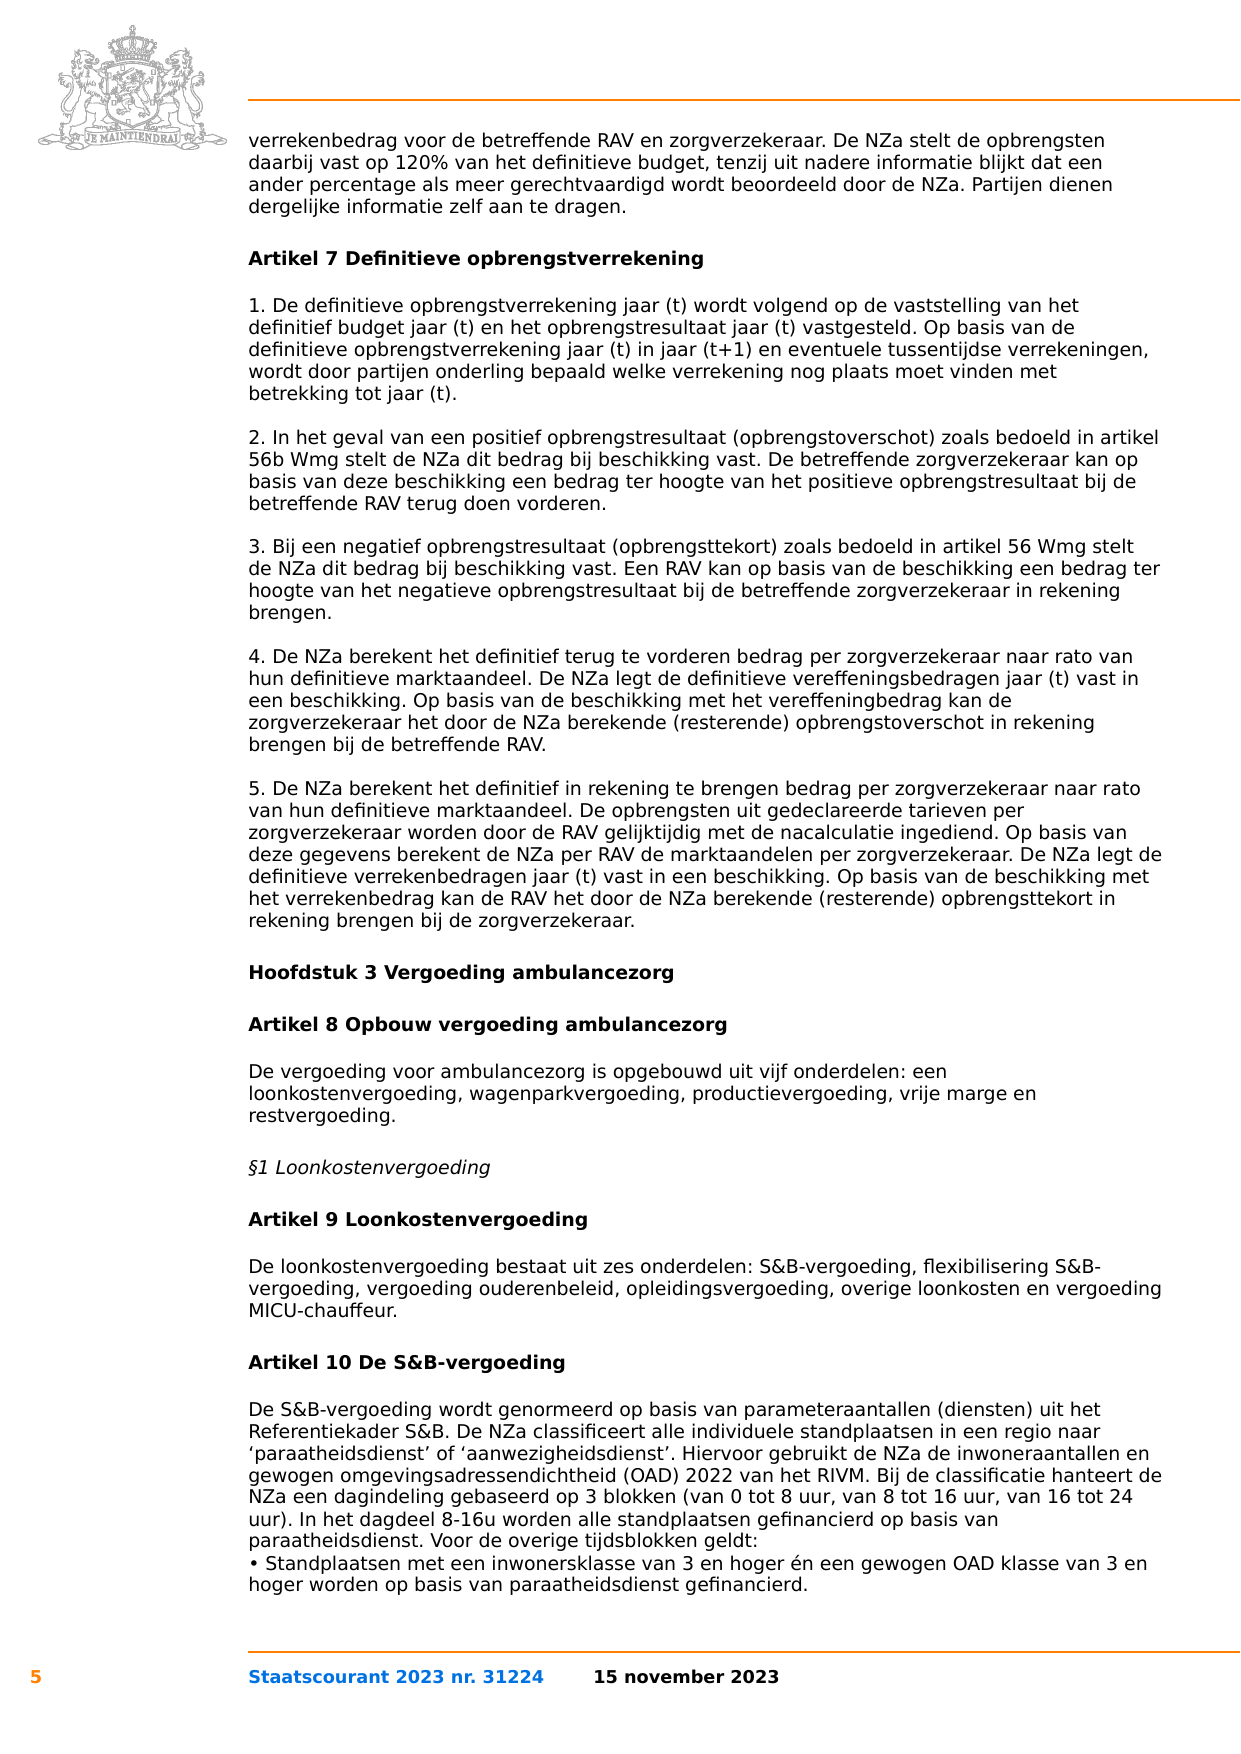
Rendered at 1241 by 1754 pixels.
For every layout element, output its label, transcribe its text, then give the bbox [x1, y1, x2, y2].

subtitle §1 Loonkostenvergoeding [248, 1157, 1163, 1179]
text 5. De NZa berekent het definitief in rekening te brengen bedrag per zorgverzekeraar naar rato van hun definitieve marktaandeel. De opbrengsten uit gedeclareerde tarieven per zorgverzekeraar worden door de RAV gelijktijdig met de nacalculatie ingediend. Op basis van deze gegevens berekent de NZa per RAV de marktaandelen per zorgverzekeraar. De NZa legt de definitieve verrekenbedragen jaar (t) vast in een beschikking. Op basis van de beschikking met het verrekenbedrag kan de RAV het door de NZa berekende (resterende) opbrengsttekort in rekening brengen bij de zorgverzekeraar. [248, 778, 1163, 932]
picture [38, 25, 227, 150]
text 4. De NZa berekent het definitief terug te vorderen bedrag per zorgverzekeraar naar rato van hun definitieve marktaandeel. De NZa legt de definitieve vereffeningsbedragen jaar (t) vast in een beschikking. Op basis van de beschikking met het vereffeningbedrag kan de zorgverzekeraar het door de NZa berekende (resterende) opbrengstoverschot in rekening brengen bij de betreffende RAV. [248, 646, 1163, 756]
text De S&B-vergoeding wordt genormeerd op basis van parameteraantallen (diensten) uit het Referentiekader S&B. De NZa classificeert alle individuele standplaatsen in een regio naar ‘paraatheidsdienst’ of ‘aanwezigheidsdienst’. Hiervoor gebruikt de NZa de inwoneraantallen en gewogen omgevingsadressendichtheid (OAD) 2022 van het RIVM. Bij de classificatie hanteert de NZa een dagindeling gebaseerd op 3 blokken (van 0 tot 8 uur, van 8 tot 16 uur, van 16 tot 24 uur). In het dagdeel 8-16u worden alle standplaatsen gefinancierd op basis van paraatheidsdienst. Voor de overige tijdsblokken geldt: [248, 1398, 1163, 1552]
subtitle Artikel 10 De S&B-vergoeding [248, 1352, 1163, 1373]
text De vergoeding voor ambulancezorg is opgebouwd uit vijf onderdelen: een loonkostenvergoeding, wagenparkvergoeding, productievergoeding, vrije marge en restvergoeding. [248, 1061, 1163, 1127]
text verrekenbedrag voor de betreffende RAV en zorgverzekeraar. De NZa stelt de opbrengsten daarbij vast op 120% van het definitieve budget, tenzij uit nadere informatie blijkt dat een ander percentage als meer gerechtvaardigd wordt beoordeeld door de NZa. Partijen dienen dergelijke informatie zelf aan te dragen. [248, 130, 1163, 218]
subtitle Artikel 7 Definitieve opbrengstverrekening [248, 248, 1163, 270]
subtitle Hoofdstuk 3 Vergoeding ambulancezorg [248, 962, 1163, 984]
text De loonkostenvergoeding bestaat uit zes onderdelen: S&B-vergoeding, flexibilisering S&B-vergoeding, vergoeding ouderenbeleid, opleidingsvergoeding, overige loonkosten en vergoeding MICU-chauffeur. [248, 1256, 1163, 1322]
text 2. In het geval van een positief opbrengstresultaat (opbrengstoverschot) zoals bedoeld in artikel 56b Wmg stelt de NZa dit bedrag bij beschikking vast. De betreffende zorgverzekeraar kan op basis van deze beschikking een bedrag ter hoogte van het positieve opbrengstresultaat bij de betreffende RAV terug doen vorderen. [248, 427, 1163, 514]
text 1. De definitieve opbrengstverrekening jaar (t) wordt volgend op de vaststelling van het definitief budget jaar (t) en het opbrengstresultaat jaar (t) vastgesteld. Op basis van de definitieve opbrengstverrekening jaar (t) in jaar (t+1) en eventuele tussentijdse verrekeningen, wordt door partijen onderling bepaald welke verrekening nog plaats moet vinden met betrekking tot jaar (t). [248, 295, 1163, 405]
text • Standplaatsen met een inwonersklasse van 3 en hoger én een gewogen OAD klasse van 3 en hoger worden op basis van paraatheidsdienst gefinancierd. [248, 1552, 1163, 1596]
subtitle Artikel 9 Loonkostenvergoeding [248, 1209, 1163, 1231]
text 3. Bij een negatief opbrengstresultaat (opbrengsttekort) zoals bedoeld in artikel 56 Wmg stelt de NZa dit bedrag bij beschikking vast. Een RAV kan op basis van de beschikking een bedrag ter hoogte van het negatieve opbrengstresultaat bij de betreffende zorgverzekeraar in rekening brengen. [248, 536, 1163, 624]
subtitle Artikel 8 Opbouw vergoeding ambulancezorg [248, 1014, 1163, 1036]
